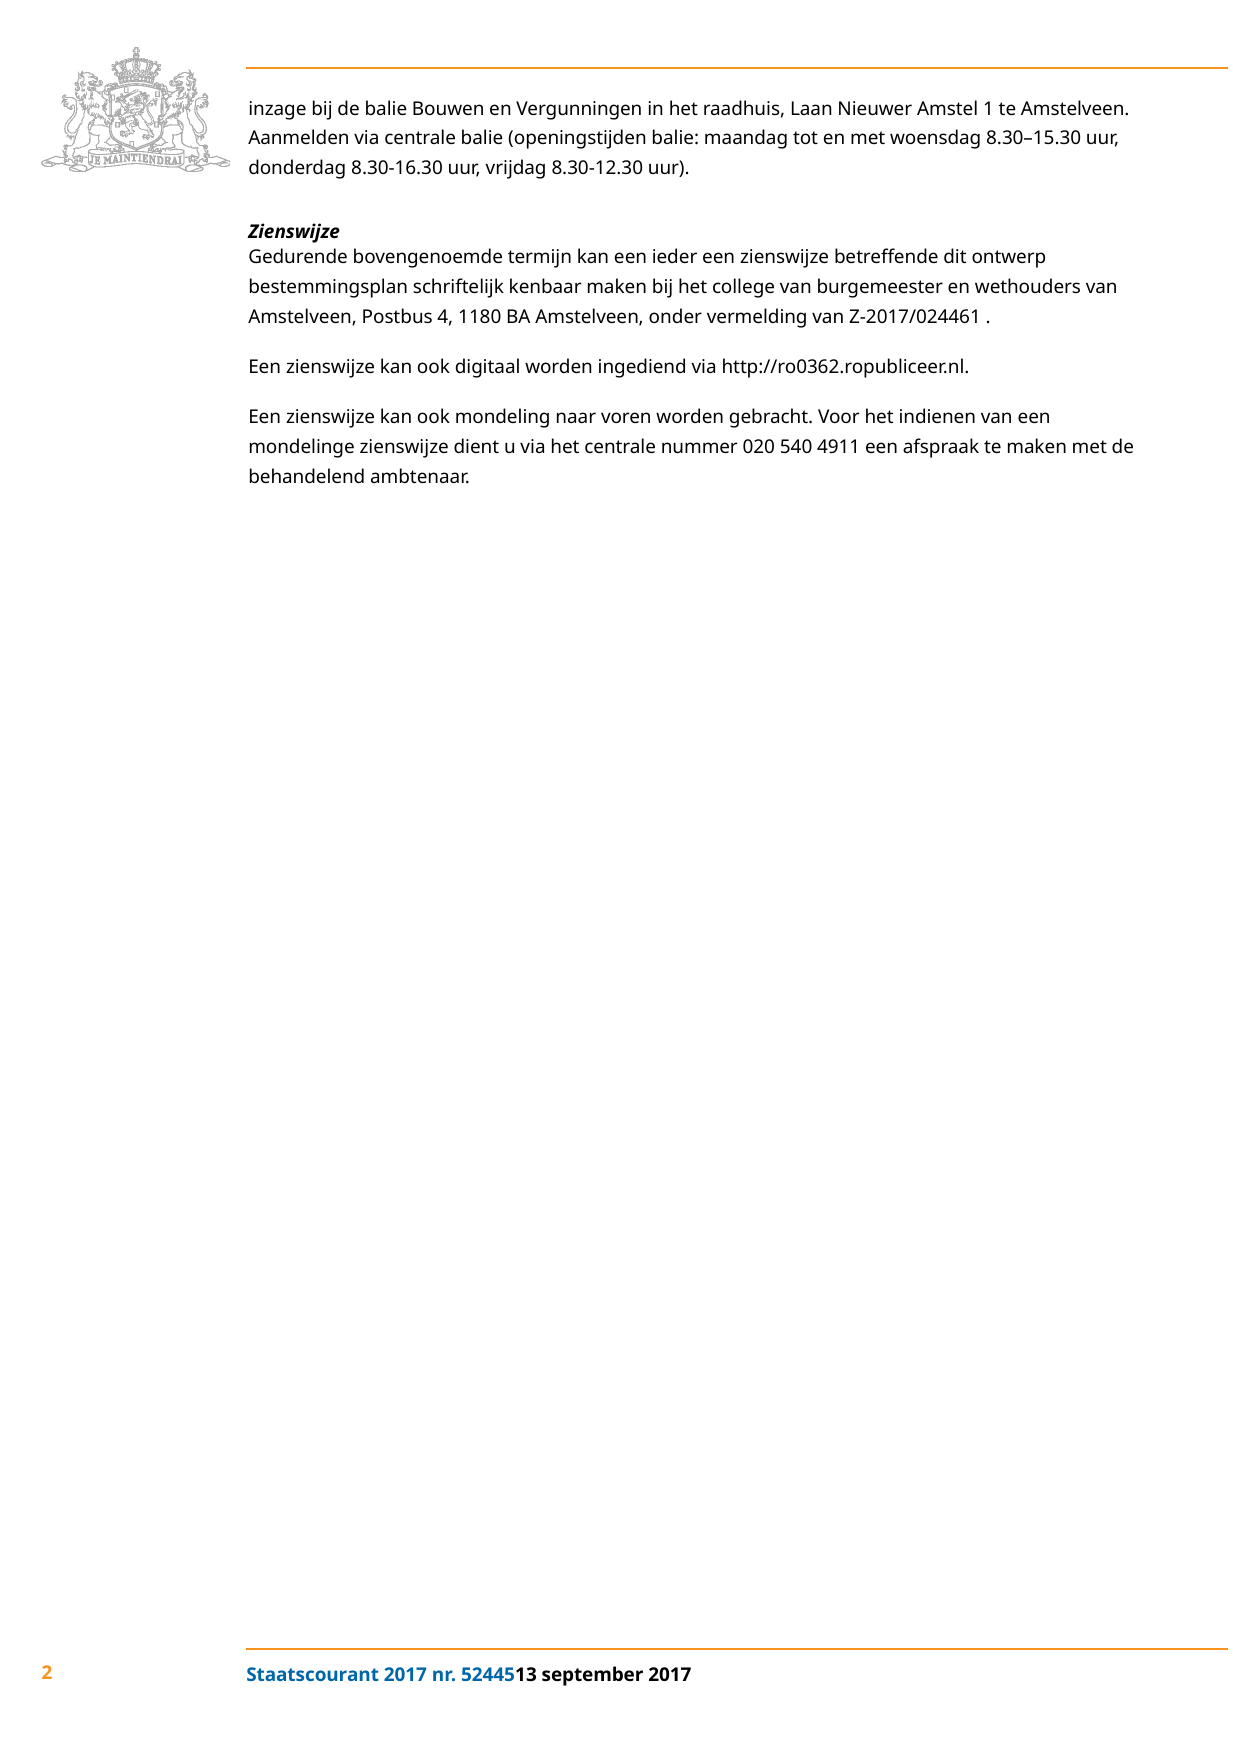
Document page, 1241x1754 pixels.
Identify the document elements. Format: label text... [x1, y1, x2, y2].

picture [41, 47, 231, 172]
text Een zienswijze kan ook mondeling naar voren worden gebracht. Voor het indienen van een mondelinge zienswijze dient u via het centrale nummer 020 540 4911 een afspraak te maken met de behandelend ambtenaar. [248, 404, 1152, 488]
text inzage bij de balie Bouwen en Vergunningen in het raadhuis, Laan Nieuwer Amstel 1 te Amstelveen. Aanmelden via centrale balie (openingstijden balie: maandag tot en met woensdag 8.30–15.30 uur, donderdag 8.30-16.30 uur, vrijdag 8.30-12.30 uur). [248, 95, 1152, 180]
text Gedurende bovengenoemde termijn kan een ieder een zienswijze betreffende dit ontwerp bestemmingsplan schriftelijk kenbaar maken bij het college van burgemeester en wethouders van Amstelveen, Postbus 4, 1180 BA Amstelveen, onder vermelding van Z-2017/024461 . [248, 244, 1152, 328]
text Een zienswijze kan ook digitaal worden ingediend via http://ro0362.ropubliceer.nl. [248, 353, 1152, 379]
text Zienswijze [248, 218, 1152, 244]
